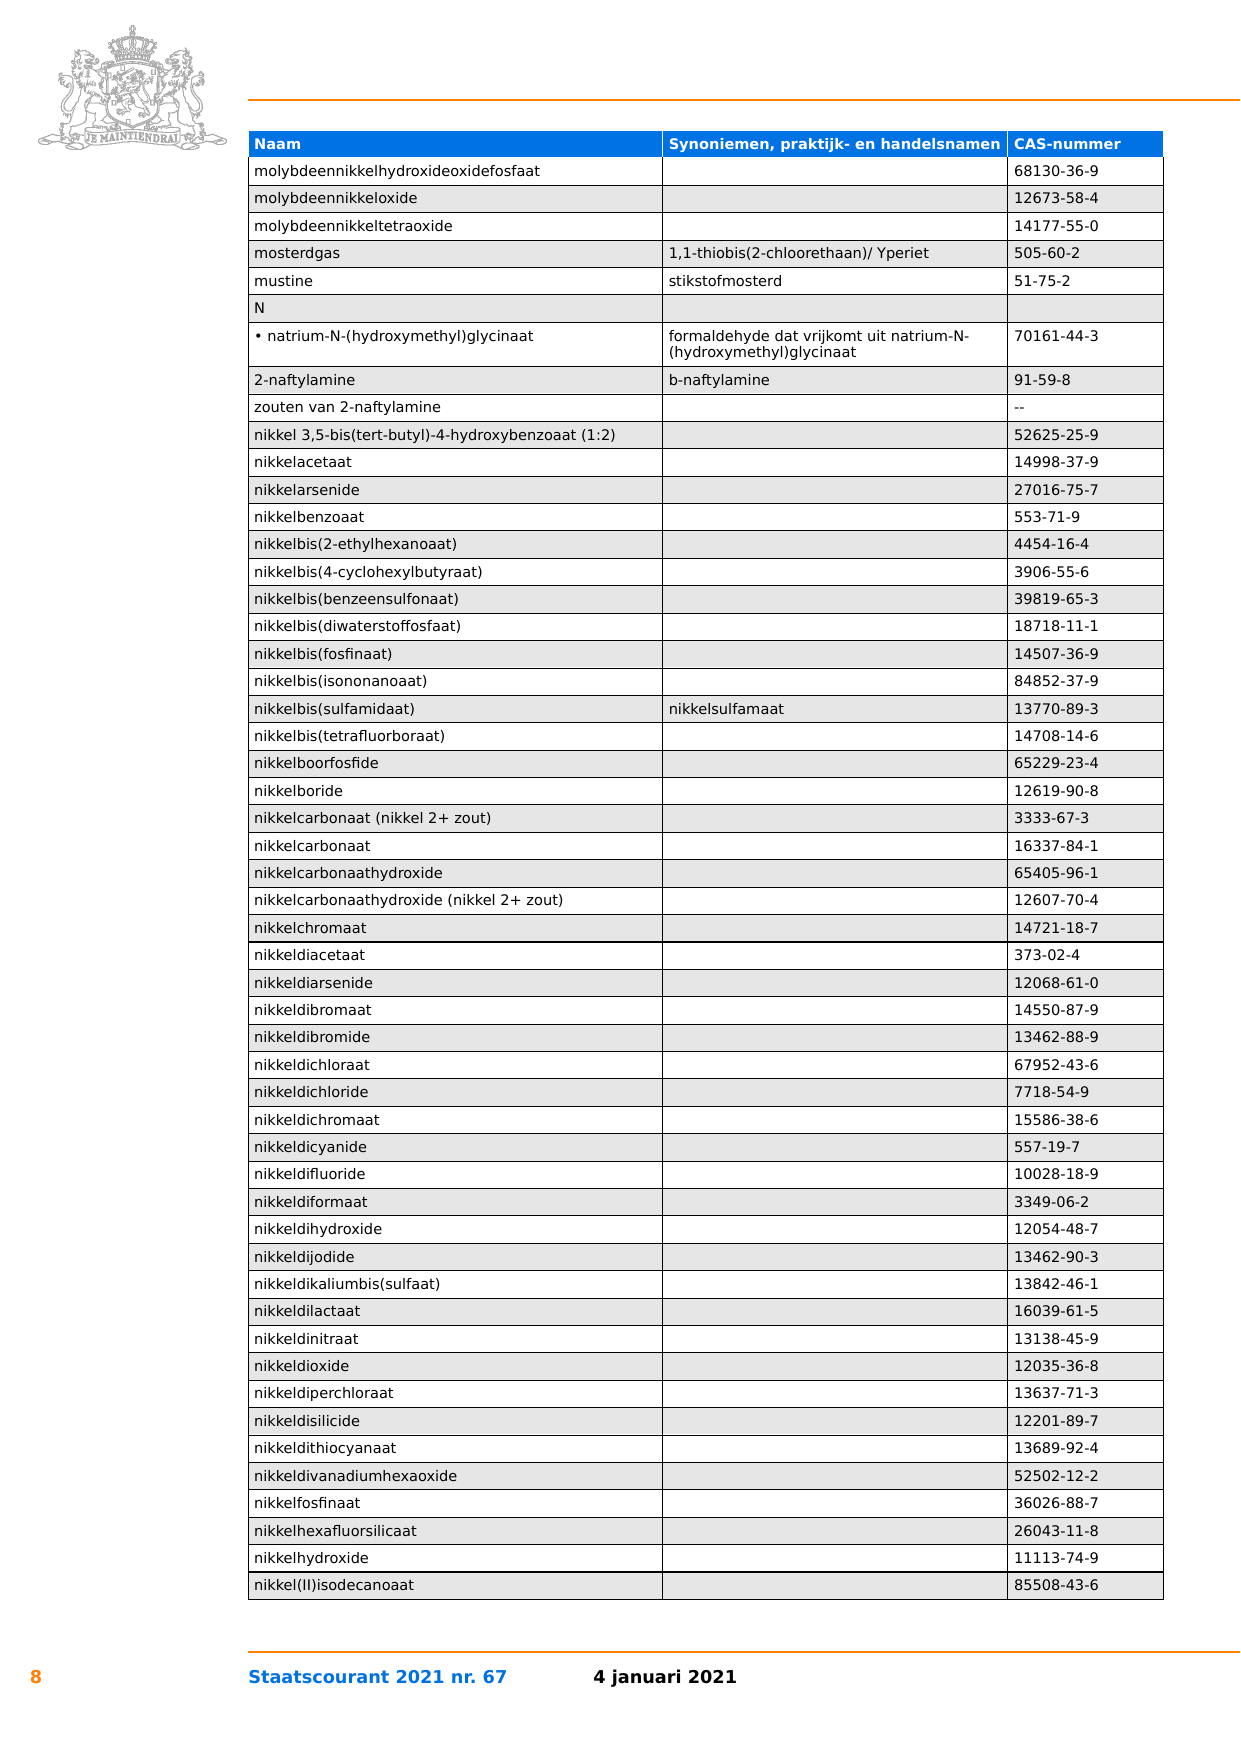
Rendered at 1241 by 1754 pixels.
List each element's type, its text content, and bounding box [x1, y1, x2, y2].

table_cell nikkeldisilicide [249, 1408, 662, 1434]
table_cell 65229-23-4 [1008, 751, 1163, 777]
table_header Naam [249, 131, 662, 157]
table_cell zouten van 2-naftylamine [249, 395, 662, 421]
table_cell 13770-89-3 [1008, 696, 1163, 722]
table_cell [663, 1545, 1007, 1571]
table_cell 10028-18-9 [1008, 1162, 1163, 1188]
table_cell nikkelboride [249, 778, 662, 804]
table_cell 12068-61-0 [1008, 970, 1163, 996]
table_cell nikkeldithiocyanaat [249, 1436, 662, 1462]
table_cell nikkeldiformaat [249, 1189, 662, 1215]
table_header CAS-nummer [1008, 131, 1163, 157]
table_cell 13138-45-9 [1008, 1326, 1163, 1352]
table_cell nikkeldikaliumbis(sulfaat) [249, 1271, 662, 1297]
table_cell nikkeldilactaat [249, 1299, 662, 1325]
table_cell nikkeldicyanide [249, 1134, 662, 1161]
table_cell [663, 1518, 1007, 1544]
table_cell 65405-96-1 [1008, 860, 1163, 887]
table_cell [663, 295, 1007, 322]
table_cell nikkelbenzoaat [249, 504, 662, 530]
table_cell [663, 1381, 1007, 1407]
table_cell nikkeldichloride [249, 1079, 662, 1106]
table_cell nikkelsulfamaat [663, 696, 1007, 722]
table_cell [663, 1244, 1007, 1270]
table_cell • natrium-N-(hydroxymethyl)glycinaat [249, 323, 662, 366]
table_cell [663, 1436, 1007, 1462]
table_cell N [249, 295, 662, 322]
table_cell 15586-38-6 [1008, 1107, 1163, 1133]
table_cell [663, 158, 1007, 185]
table_cell [663, 1162, 1007, 1188]
table_cell 14177-55-0 [1008, 213, 1163, 239]
table_cell [663, 559, 1007, 585]
table_cell 84852-37-9 [1008, 669, 1163, 695]
table_cell molybdeennikkeltetraoxide [249, 213, 662, 239]
table_cell [663, 943, 1007, 969]
table_cell 85508-43-6 [1008, 1573, 1163, 1599]
table_cell nikkeldiacetaat [249, 943, 662, 969]
table_cell [663, 531, 1007, 558]
table_cell 4454-16-4 [1008, 531, 1163, 558]
table_cell nikkelbis(2-ethylhexanoaat) [249, 531, 662, 558]
table_cell nikkel 3,5-bis(tert-butyl)-4-hydroxybenzoaat (1:2) [249, 422, 662, 448]
table_cell [1008, 295, 1163, 322]
table_cell nikkelfosfinaat [249, 1490, 662, 1517]
table_cell [663, 1299, 1007, 1325]
table_cell 14998-37-9 [1008, 449, 1163, 476]
table_cell 3906-55-6 [1008, 559, 1163, 585]
table_cell [663, 586, 1007, 613]
table_cell 13689-92-4 [1008, 1436, 1163, 1462]
table_cell 12607-70-4 [1008, 888, 1163, 914]
table_cell 13462-88-9 [1008, 1025, 1163, 1051]
table_cell nikkeldibromaat [249, 997, 662, 1023]
table_cell b-naftylamine [663, 367, 1007, 393]
table_cell 27016-75-7 [1008, 477, 1163, 503]
table_cell 3333-67-3 [1008, 805, 1163, 832]
table_cell 13462-90-3 [1008, 1244, 1163, 1270]
table_cell [663, 1573, 1007, 1599]
table_cell nikkelchromaat [249, 915, 662, 941]
table_cell [663, 1271, 1007, 1297]
table_cell molybdeennikkeloxide [249, 186, 662, 212]
table_cell nikkelcarbonaat (nikkel 2+ zout) [249, 805, 662, 832]
table_cell [663, 888, 1007, 914]
table_cell [663, 1490, 1007, 1517]
table_cell nikkelbis(benzeensulfonaat) [249, 586, 662, 613]
table_cell nikkeldihydroxide [249, 1216, 662, 1243]
table_cell 373-02-4 [1008, 943, 1163, 969]
table_cell 553-71-9 [1008, 504, 1163, 530]
table_cell 16039-61-5 [1008, 1299, 1163, 1325]
table_cell [663, 1189, 1007, 1215]
table_cell [663, 970, 1007, 996]
table_cell 16337-84-1 [1008, 833, 1163, 859]
table_cell nikkeldioxide [249, 1353, 662, 1380]
table_cell [663, 669, 1007, 695]
table_cell 13637-71-3 [1008, 1381, 1163, 1407]
table_cell 12054-48-7 [1008, 1216, 1163, 1243]
table_cell [663, 1326, 1007, 1352]
table_cell 70161-44-3 [1008, 323, 1163, 366]
table_cell 18718-11-1 [1008, 614, 1163, 640]
table_cell [663, 1079, 1007, 1106]
table_cell nikkeldiperchloraat [249, 1381, 662, 1407]
table_cell 14507-36-9 [1008, 641, 1163, 667]
table_cell nikkeldiarsenide [249, 970, 662, 996]
table_cell [663, 860, 1007, 887]
table_cell [663, 805, 1007, 832]
table_cell nikkeldijodide [249, 1244, 662, 1270]
table_cell 68130-36-9 [1008, 158, 1163, 185]
table_cell [663, 997, 1007, 1023]
table_cell [663, 1463, 1007, 1489]
table_cell 11113-74-9 [1008, 1545, 1163, 1571]
table_cell 14721-18-7 [1008, 915, 1163, 941]
table_cell 39819-65-3 [1008, 586, 1163, 613]
table_cell 3349-06-2 [1008, 1189, 1163, 1215]
table_cell stikstofmosterd [663, 268, 1007, 294]
table_cell [663, 422, 1007, 448]
table_cell [663, 751, 1007, 777]
table_cell 12201-89-7 [1008, 1408, 1163, 1434]
table_cell [663, 186, 1007, 212]
table_cell nikkeldichloraat [249, 1052, 662, 1078]
table_cell nikkelbis(tetrafluorboraat) [249, 723, 662, 749]
table_cell [663, 1353, 1007, 1380]
table_cell nikkeldibromide [249, 1025, 662, 1051]
table_cell [663, 723, 1007, 749]
table_cell 12035-36-8 [1008, 1353, 1163, 1380]
table_cell nikkelbis(fosfinaat) [249, 641, 662, 667]
table_cell 557-19-7 [1008, 1134, 1163, 1161]
table_cell nikkeldichromaat [249, 1107, 662, 1133]
table_cell [663, 641, 1007, 667]
table_cell [663, 213, 1007, 239]
table_cell [663, 477, 1007, 503]
table_header Synoniemen, praktijk- en handelsnamen [663, 131, 1007, 157]
table_cell -- [1008, 395, 1163, 421]
table_cell 505-60-2 [1008, 241, 1163, 267]
table_cell [663, 449, 1007, 476]
table_cell formaldehyde dat vrijkomt uit natrium-N- (hydroxymethyl)glycinaat [663, 323, 1007, 366]
table_cell [663, 915, 1007, 941]
table_cell nikkelarsenide [249, 477, 662, 503]
table_cell [663, 1025, 1007, 1051]
table_cell 7718-54-9 [1008, 1079, 1163, 1106]
table_cell 14708-14-6 [1008, 723, 1163, 749]
table_cell nikkelcarbonaat [249, 833, 662, 859]
table_cell nikkelboorfosfide [249, 751, 662, 777]
table_cell 1,1-thiobis(2-chloorethaan)/ Yperiet [663, 241, 1007, 267]
table_cell molybdeennikkelhydroxideoxidefosfaat [249, 158, 662, 185]
table_cell 13842-46-1 [1008, 1271, 1163, 1297]
table_cell nikkelbis(sulfamidaat) [249, 696, 662, 722]
table_cell [663, 778, 1007, 804]
table_cell nikkeldivanadiumhexaoxide [249, 1463, 662, 1489]
table_cell nikkelbis(isononanoaat) [249, 669, 662, 695]
table_cell [663, 1052, 1007, 1078]
table_cell mustine [249, 268, 662, 294]
table_cell nikkelbis(diwaterstoffosfaat) [249, 614, 662, 640]
table_cell 12619-90-8 [1008, 778, 1163, 804]
picture [38, 25, 227, 150]
table_cell [663, 1107, 1007, 1133]
table_cell 2-naftylamine [249, 367, 662, 393]
table_cell nikkelbis(4-cyclohexylbutyraat) [249, 559, 662, 585]
table_cell [663, 1216, 1007, 1243]
table_cell nikkel(II)isodecanoaat [249, 1573, 662, 1599]
table_cell 36026-88-7 [1008, 1490, 1163, 1517]
table_cell nikkelhydroxide [249, 1545, 662, 1571]
table_cell 14550-87-9 [1008, 997, 1163, 1023]
table_cell 51-75-2 [1008, 268, 1163, 294]
table_cell [663, 614, 1007, 640]
table_cell 52625-25-9 [1008, 422, 1163, 448]
table_cell [663, 1134, 1007, 1161]
table_cell mosterdgas [249, 241, 662, 267]
table_cell 91-59-8 [1008, 367, 1163, 393]
table_cell [663, 833, 1007, 859]
table_cell nikkelcarbonaathydroxide (nikkel 2+ zout) [249, 888, 662, 914]
table_cell 26043-11-8 [1008, 1518, 1163, 1544]
table_cell 67952-43-6 [1008, 1052, 1163, 1078]
table_cell [663, 504, 1007, 530]
table_cell 52502-12-2 [1008, 1463, 1163, 1489]
table_cell 12673-58-4 [1008, 186, 1163, 212]
table_cell nikkelcarbonaathydroxide [249, 860, 662, 887]
table_cell nikkeldifluoride [249, 1162, 662, 1188]
table_cell nikkelhexafluorsilicaat [249, 1518, 662, 1544]
table_cell [663, 1408, 1007, 1434]
table_cell [663, 395, 1007, 421]
table_cell nikkelacetaat [249, 449, 662, 476]
table_cell nikkeldinitraat [249, 1326, 662, 1352]
